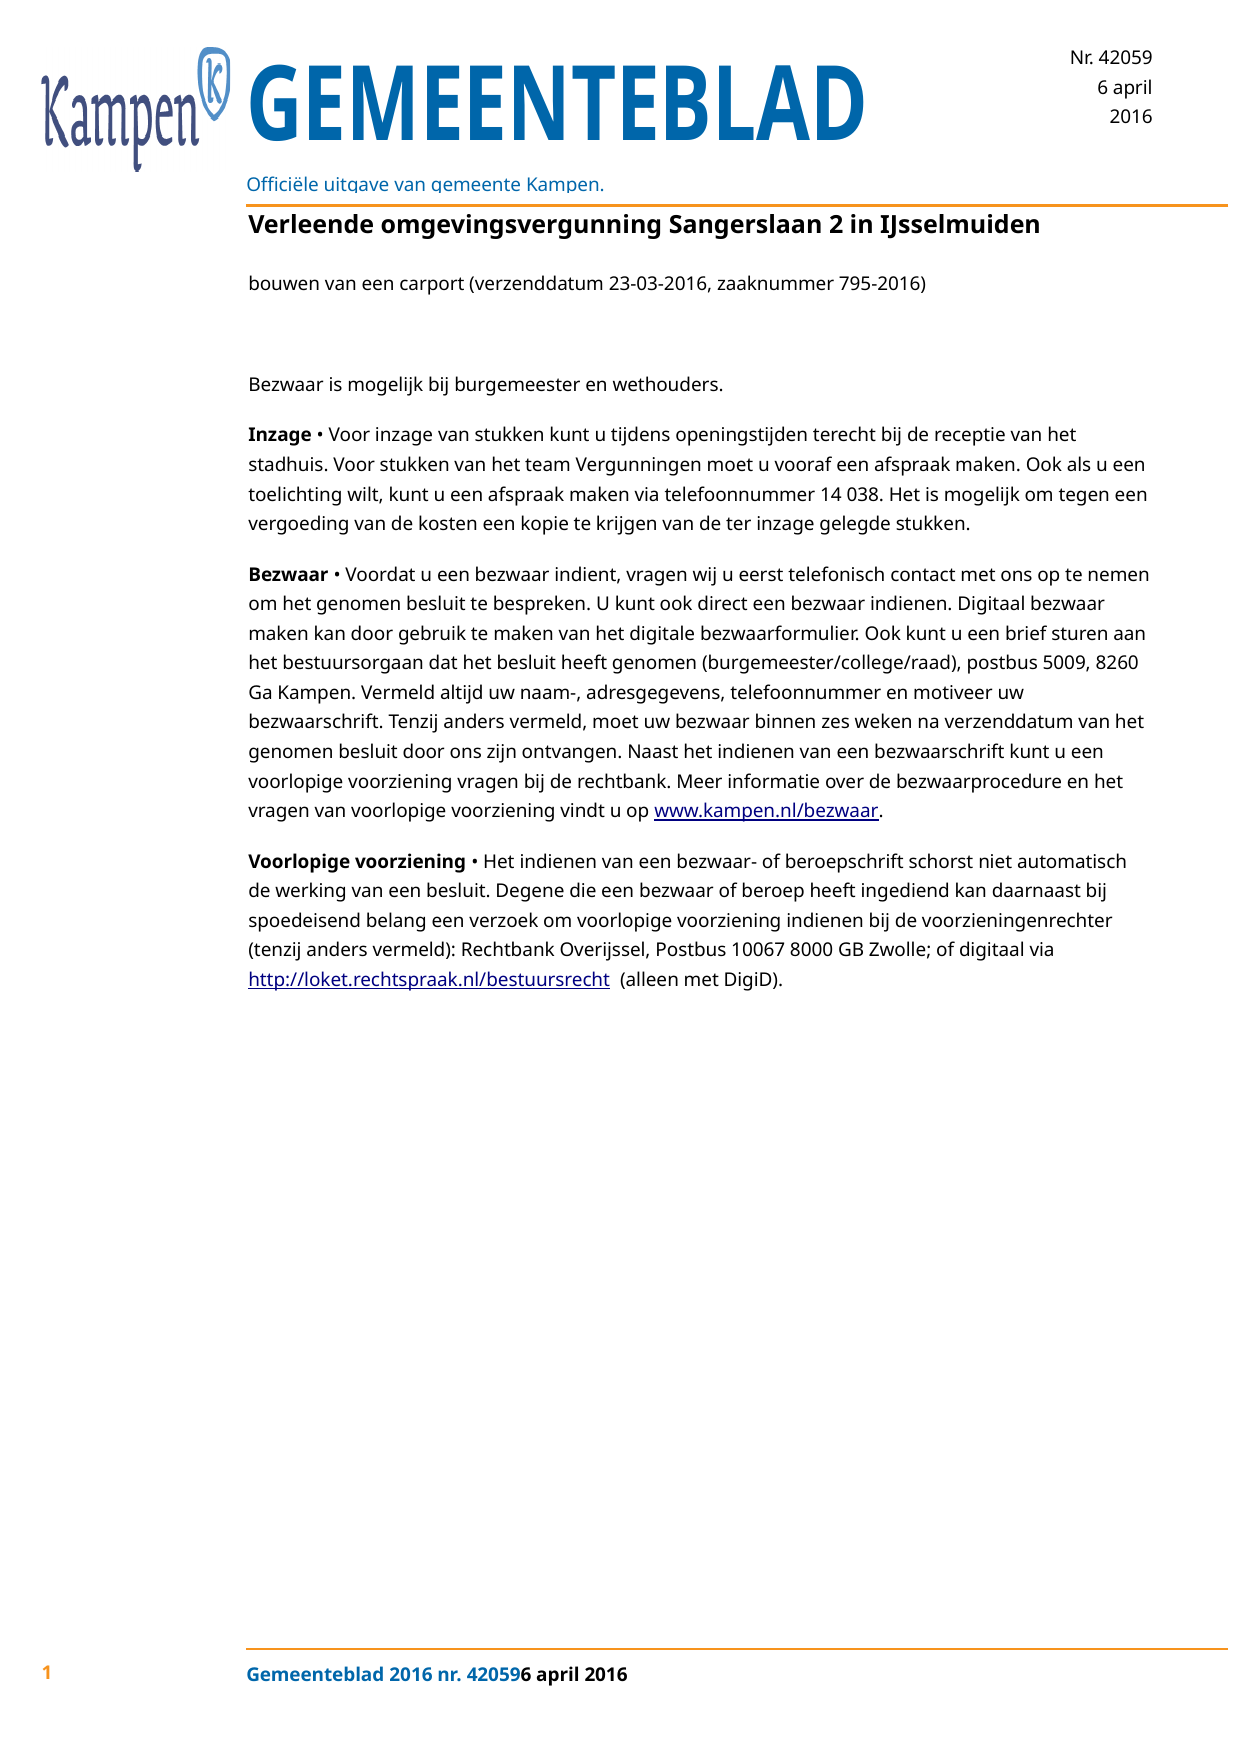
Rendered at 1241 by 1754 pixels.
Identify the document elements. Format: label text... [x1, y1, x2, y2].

text Bezwaar • Voordat u een bezwaar indient, vragen wij u eerst telefonisch contact met ons op te nemen om het genomen besluit te bespreken. U kunt ook direct een bezwaar indienen. Digitaal bezwaar maken kan door gebruik te maken van het digitale bezwaarformulier. Ook kunt u een brief sturen aan het bestuursorgaan dat het besluit heeft genomen (burgemeester/college/raad), postbus 5009, 8260 Ga Kampen. Vermeld altijd uw naam-, adresgegevens, telefoonnummer en motiveer uw bezwaarschrift. Tenzij anders vermeld, moet uw bezwaar binnen zes weken na verzenddatum van het genomen besluit door ons zijn ontvangen. Naast het indienen van een bezwaarschrift kunt u een voorlopige voorziening vragen bij de rechtbank. Meer informatie over de bezwaarprocedure en het vragen van voorlopige voorziening vindt u op www.kampen.nl/bezwaar. [248, 561, 1152, 823]
text Inzage • Voor inzage van stukken kunt u tijdens openingstijden terecht bij de receptie van het stadhuis. Voor stukken van het team Vergunningen moet u vooraf een afspraak maken. Ook als u een toelichting wilt, kunt u een afspraak maken via telefoonnummer 14 038. Het is mogelijk om tegen een vergoeding van de kosten een kopie te krijgen van de ter inzage gelegde stukken. [248, 422, 1152, 536]
text Bezwaar is mogelijk bij burgemeester en wethouders. [248, 371, 1152, 397]
text bouwen van een carport (verzenddatum 23-03-2016, zaaknummer 795-2016) [248, 270, 1152, 296]
text Voorlopige voorziening • Het indienen van een bezwaar- of beroepschrift schorst niet automatisch de werking van een besluit. Degene die een bezwaar of beroep heeft ingediend kan daarnaast bij spoedeisend belang een verzoek om voorlopige voorziening indienen bij de voorzieningenrechter (tenzij anders vermeld): Rechtbank Overijssel, Postbus 10067 8000 GB Zwolle; of digitaal via http://loket.rechtspraak.nl/bestuursrecht (alleen met DigiD). [248, 848, 1152, 992]
text Verleende omgevingsvergunning Sangerslaan 2 in IJsselmuiden [248, 207, 1152, 241]
picture [41, 47, 231, 172]
